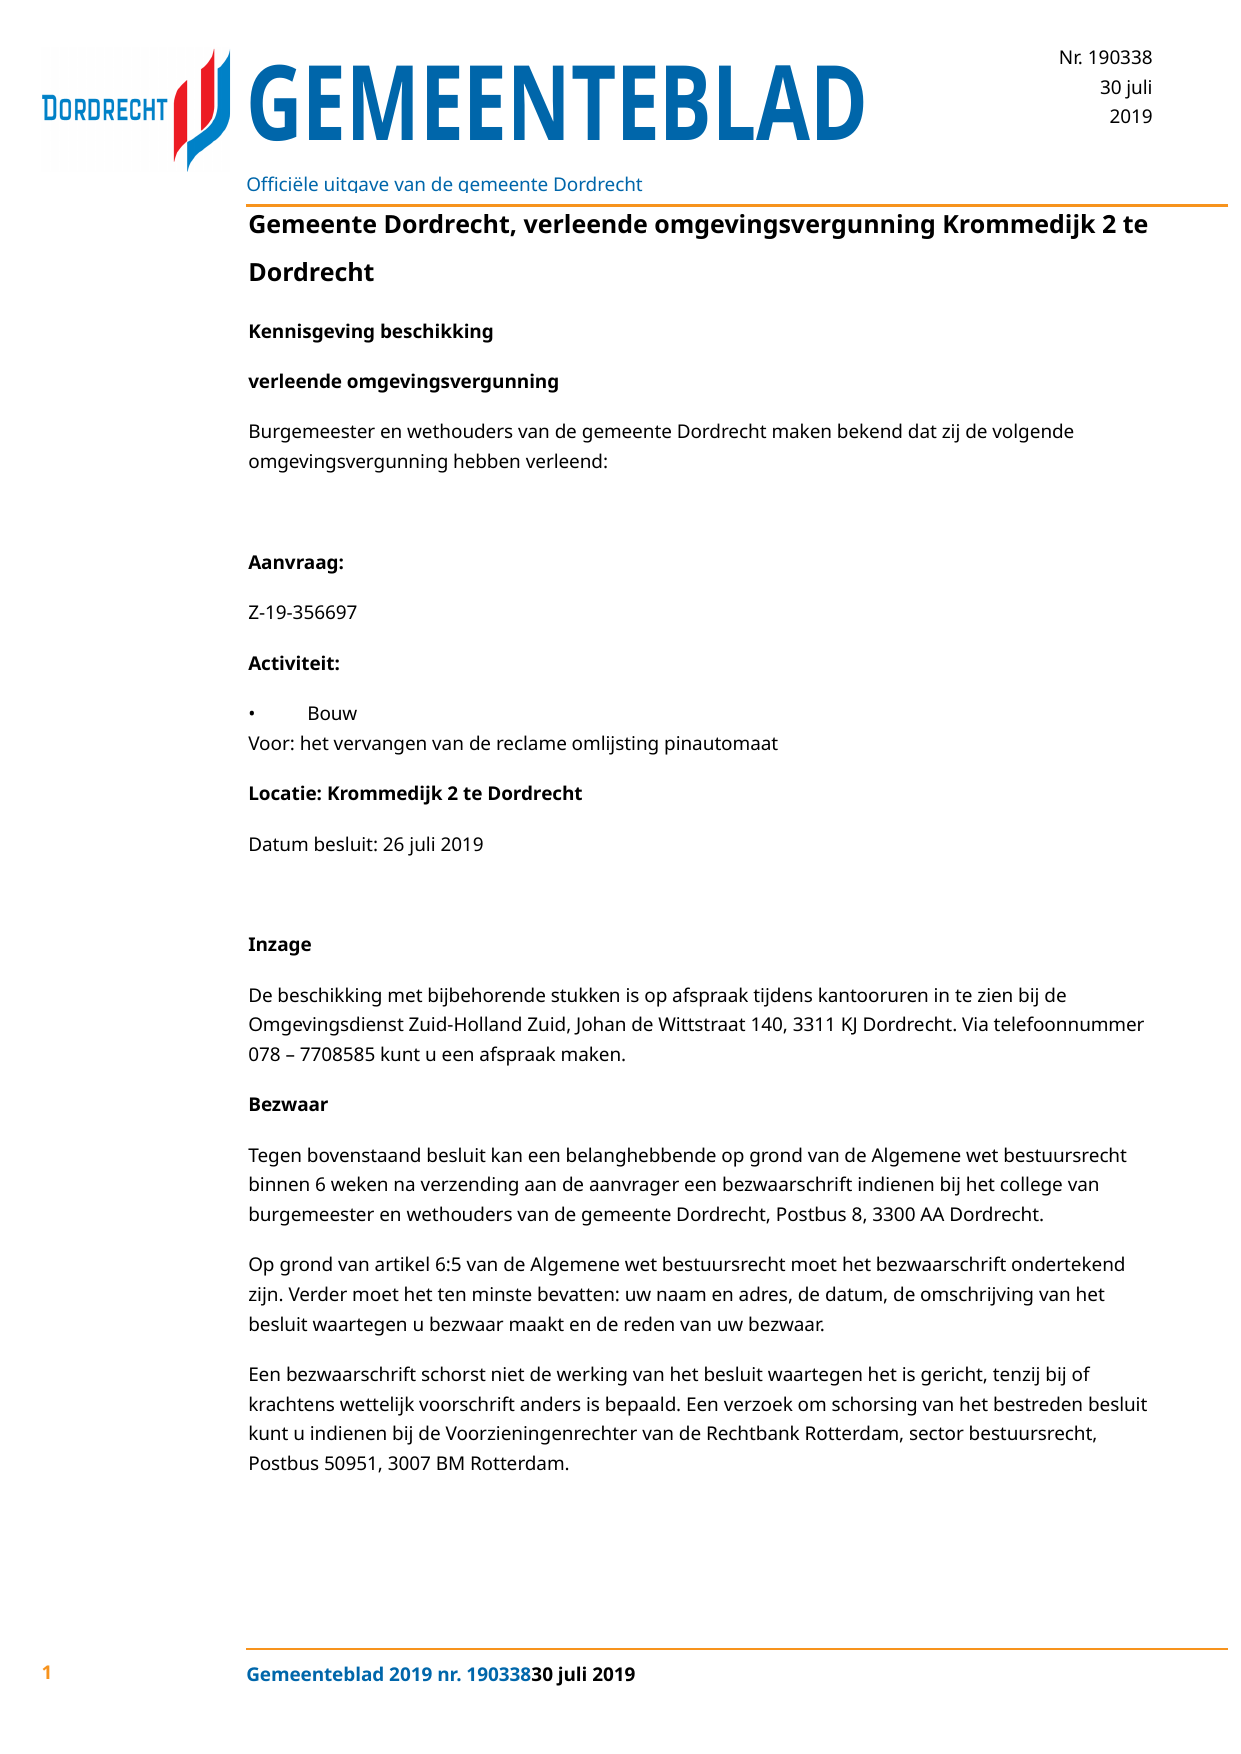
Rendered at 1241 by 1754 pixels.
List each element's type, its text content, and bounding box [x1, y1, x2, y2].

text Burgemeester en wethouders van de gemeente Dordrecht maken bekend dat zij de volgende omgevingsvergunning hebben verleend: [248, 419, 1152, 474]
text De beschikking met bijbehorende stukken is op afspraak tijdens kantooruren in te zien bij de Omgevingsdienst Zuid-Holland Zuid, Johan de Wittstraat 140, 3311 KJ Dordrecht. Via telefoonnummer 078 – 7708585 kunt u een afspraak maken. [248, 982, 1152, 1067]
text Voor: het vervangen van de reclame omlijsting pinautomaat [248, 730, 1152, 756]
text Activiteit: [248, 650, 1152, 676]
text Tegen bovenstaand besluit kan een belanghebbende op grond van de Algemene wet bestuursrecht binnen 6 weken na verzending aan de aanvrager een bezwaarschrift indienen bij het college van burgemeester en wethouders van de gemeente Dordrecht, Postbus 8, 3300 AA Dordrecht. [248, 1142, 1152, 1227]
text Locatie: Krommedijk 2 te Dordrecht [248, 780, 1152, 806]
text Een bezwaarschrift schorst niet de werking van het besluit waartegen het is gericht, tenzij bij of krachtens wettelijk voorschrift anders is bepaald. Een verzoek om schorsing van het bestreden besluit kunt u indienen bij de Voorzieningenrechter van de Rechtbank Rotterdam, sector bestuursrecht, Postbus 50951, 3007 BM Rotterdam. [248, 1361, 1152, 1476]
text Inzage [248, 932, 1152, 957]
text verleende omgevingsvergunning [248, 368, 1152, 394]
list Bouw [248, 700, 1152, 726]
text Bezwaar [248, 1092, 1152, 1117]
text Datum besluit: 26 juli 2019 [248, 831, 1152, 857]
text Kennisgeving beschikking [248, 318, 1152, 344]
text Aanvraag: [248, 549, 1152, 575]
picture [41, 47, 231, 172]
text Gemeente Dordrecht, verleende omgevingsvergunning Krommedijk 2 te Dordrecht [248, 207, 1152, 288]
text Op grond van artikel 6:5 van de Algemene wet bestuursrecht moet het bezwaarschrift ondertekend zijn. Verder moet het ten minste bevatten: uw naam en adres, de datum, de omschrijving van het besluit waartegen u bezwaar maakt en de reden van uw bezwaar. [248, 1252, 1152, 1337]
text Z-19-356697 [248, 599, 1152, 625]
